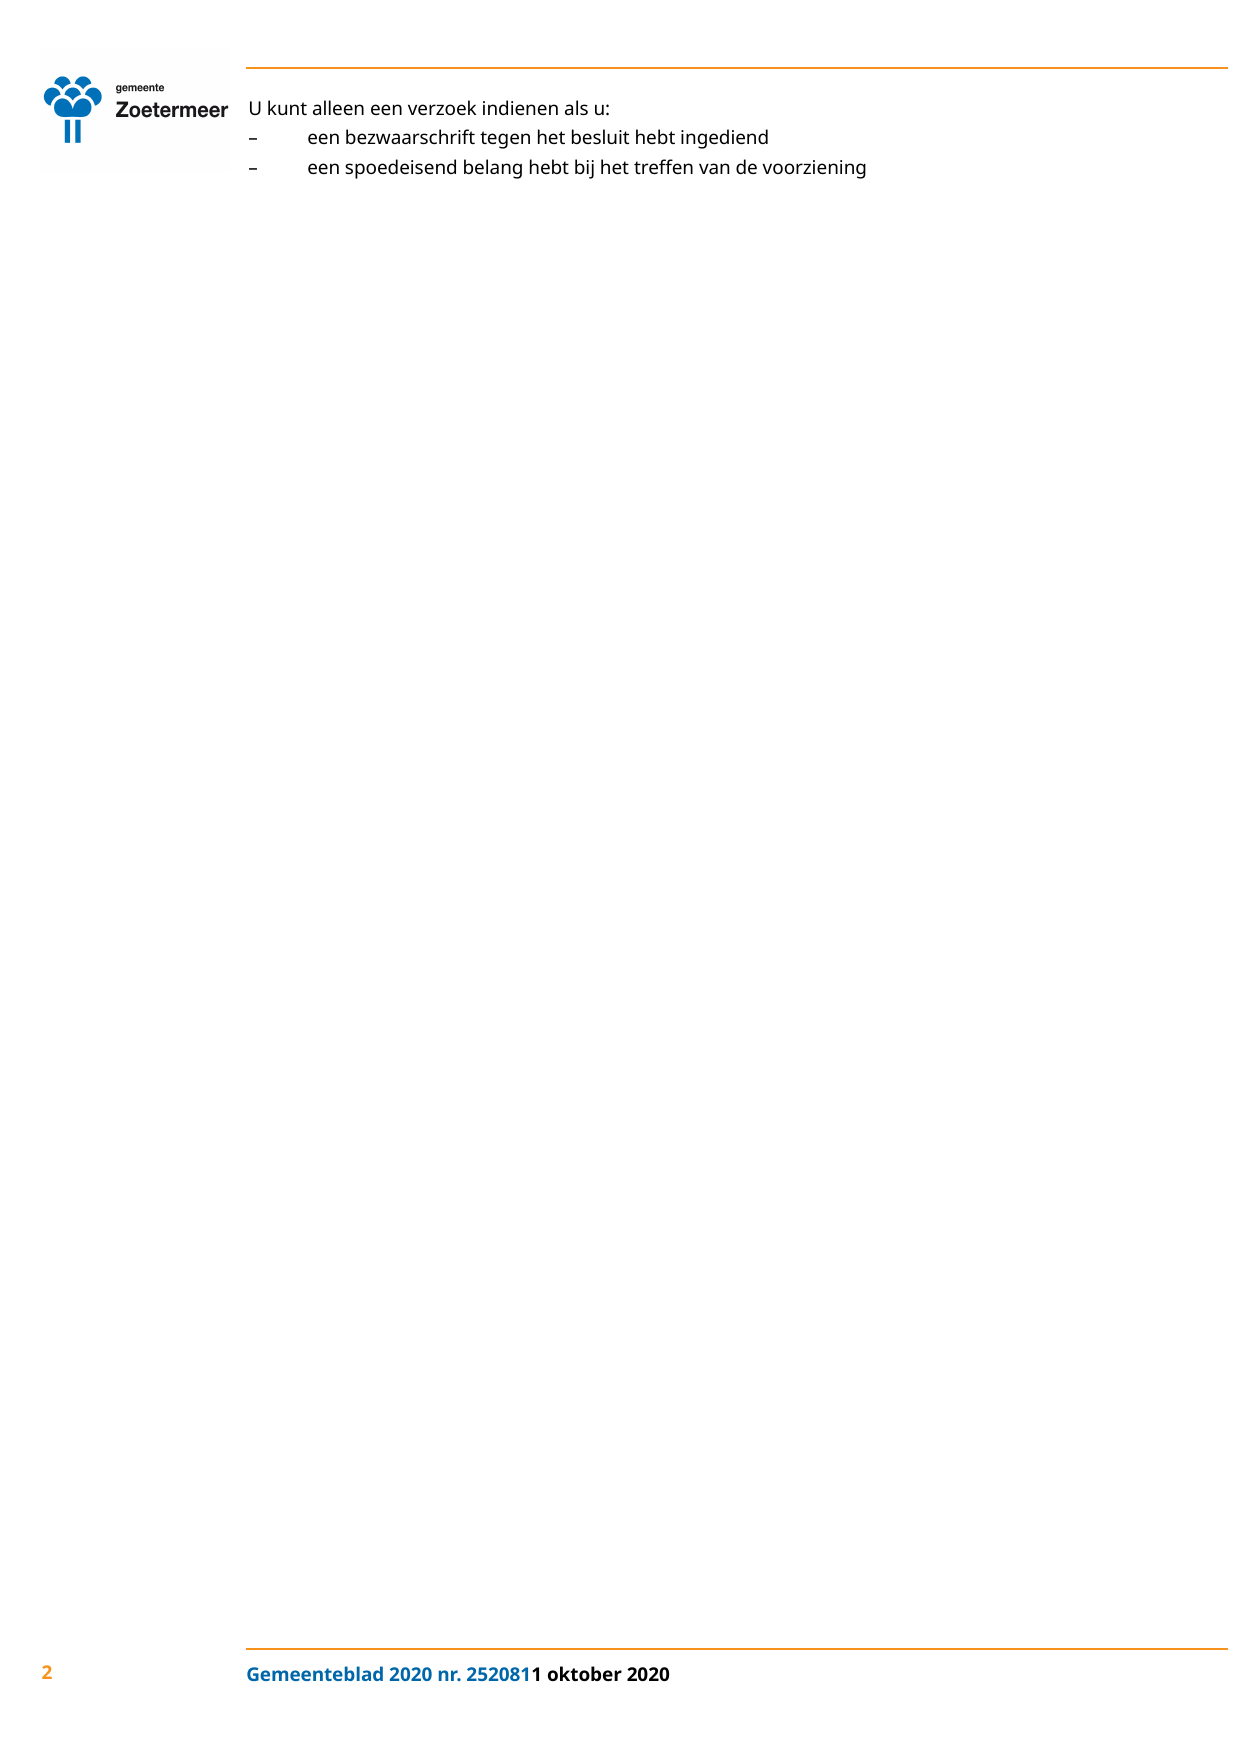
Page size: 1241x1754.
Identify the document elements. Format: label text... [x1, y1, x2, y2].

list een spoedeisend belang hebt bij het treffen van de voorziening [248, 154, 1152, 180]
picture [41, 47, 231, 172]
text U kunt alleen een verzoek indienen als u: [248, 95, 1152, 121]
list een bezwaarschrift tegen het besluit hebt ingediend [248, 124, 1152, 150]
